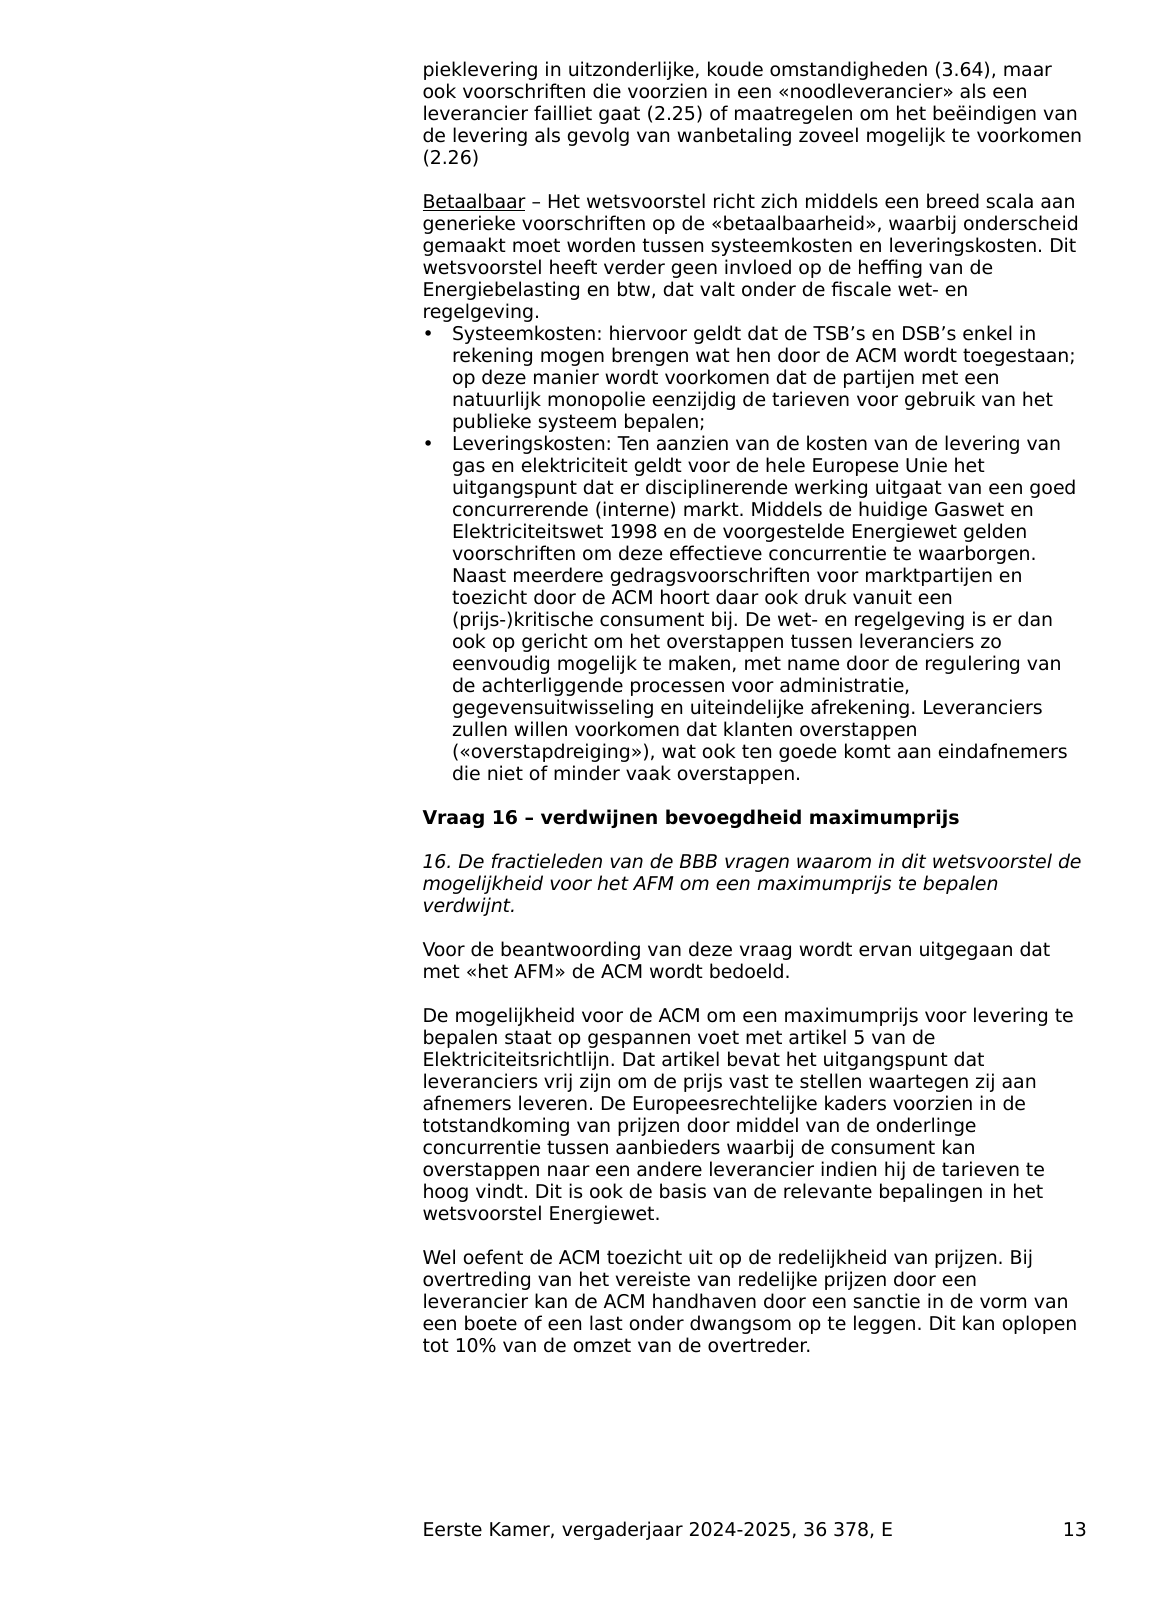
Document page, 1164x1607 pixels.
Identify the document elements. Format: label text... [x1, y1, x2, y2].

text Voor de beantwoording van deze vraag wordt ervan uitgegaan dat met «het AFM» de ACM wordt bedoeld. [422, 939, 1087, 983]
text Betaalbaar – Het wetsvoorstel richt zich middels een breed scala aan generieke voorschriften op de «betaalbaarheid», waarbij onderscheid gemaakt moet worden tussen systeemkosten en leveringskosten. Dit wetsvoorstel heeft verder geen invloed op de heffing van de Energiebelasting en btw, dat valt onder de fiscale wet- en regelgeving. [422, 191, 1087, 323]
text pieklevering in uitzonderlijke, koude omstandigheden (3.64), maar ook voorschriften die voorzien in een «noodleverancier» als een leverancier failliet gaat (2.25) of maatregelen om het beëindigen van de levering als gevolg van wanbetaling zoveel mogelijk te voorkomen (2.26) [422, 59, 1087, 169]
subtitle 16. De fractieleden van de BBB vragen waarom in dit wetsvoorstel de mogelijkheid voor het AFM om een maximumprijs te bepalen verdwijnt. [422, 851, 1087, 917]
text • Leveringskosten: Ten aanzien van de kosten van de levering van gas en elektriciteit geldt voor de hele Europese Unie het uitgangspunt dat er disciplinerende werking uitgaat van een goed concurrerende (interne) markt. Middels de huidige Gaswet en Elektriciteitswet 1998 en de voorgestelde Energiewet gelden voorschriften om deze effectieve concurrentie te waarborgen. Naast meerdere gedragsvoorschriften voor marktpartijen en toezicht door de ACM hoort daar ook druk vanuit een (prijs-)kritische consument bij. De wet- en regelgeving is er dan ook op gericht om het overstappen tussen leveranciers zo eenvoudig mogelijk te maken, met name door de regulering van de achterliggende processen voor administratie, gegevensuitwisseling en uiteindelijke afrekening. Leveranciers zullen willen voorkomen dat klanten overstappen («overstapdreiging»), wat ook ten goede komt aan eindafnemers die niet of minder vaak overstappen. [422, 433, 1087, 784]
text • Systeemkosten: hiervoor geldt dat de TSB’s en DSB’s enkel in rekening mogen brengen wat hen door de ACM wordt toegestaan; op deze manier wordt voorkomen dat de partijen met een natuurlijk monopolie eenzijdig de tarieven voor gebruik van het publieke systeem bepalen; [422, 323, 1087, 433]
text Wel oefent de ACM toezicht uit op de redelijkheid van prijzen. Bij overtreding van het vereiste van redelijke prijzen door een leverancier kan de ACM handhaven door een sanctie in de vorm van een boete of een last onder dwangsom op te leggen. Dit kan oplopen tot 10% van de omzet van de overtreder. [422, 1247, 1087, 1357]
subtitle Vraag 16 – verdwijnen bevoegdheid maximumprijs [422, 807, 1087, 829]
text De mogelijkheid voor de ACM om een maximumprijs voor levering te bepalen staat op gespannen voet met artikel 5 van de Elektriciteitsrichtlijn. Dat artikel bevat het uitgangspunt dat leveranciers vrij zijn om de prijs vast te stellen waartegen zij aan afnemers leveren. De Europeesrechtelijke kaders voorzien in de totstandkoming van prijzen door middel van de onderlinge concurrentie tussen aanbieders waarbij de consument kan overstappen naar een andere leverancier indien hij de tarieven te hoog vindt. Dit is ook de basis van de relevante bepalingen in het wetsvoorstel Energiewet. [422, 1005, 1087, 1225]
